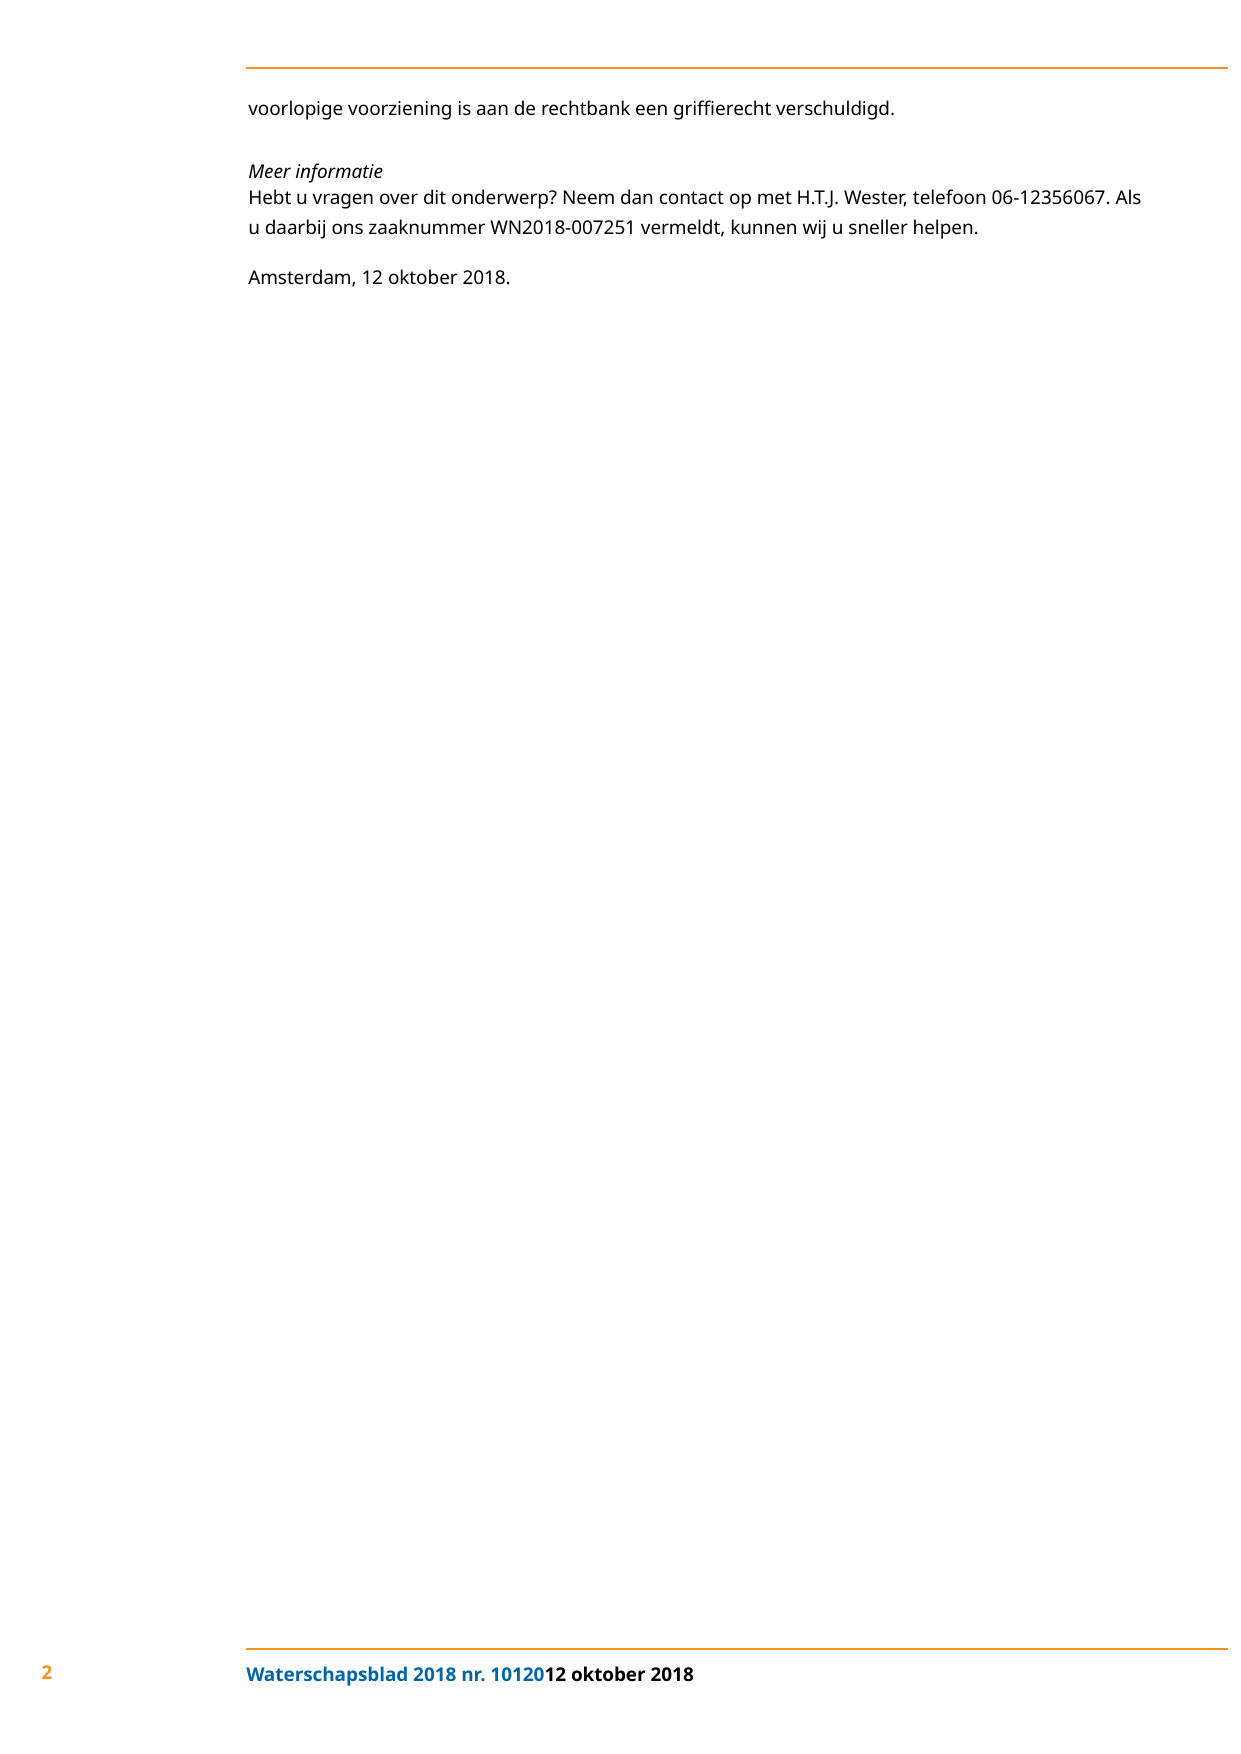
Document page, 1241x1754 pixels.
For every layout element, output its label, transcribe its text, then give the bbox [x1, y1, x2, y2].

picture [41, 47, 231, 172]
text Meer informatie [248, 159, 1152, 184]
text Hebt u vragen over dit onderwerp? Neem dan contact op met H.T.J. Wester, telefoon 06-12356067. Als u daarbij ons zaaknummer WN2018-007251 vermeldt, kunnen wij u sneller helpen. [248, 184, 1152, 240]
text voorlopige voorziening is aan de rechtbank een griffierecht verschuldigd. [248, 95, 1152, 121]
text Amsterdam, 12 oktober 2018. [248, 264, 1152, 290]
